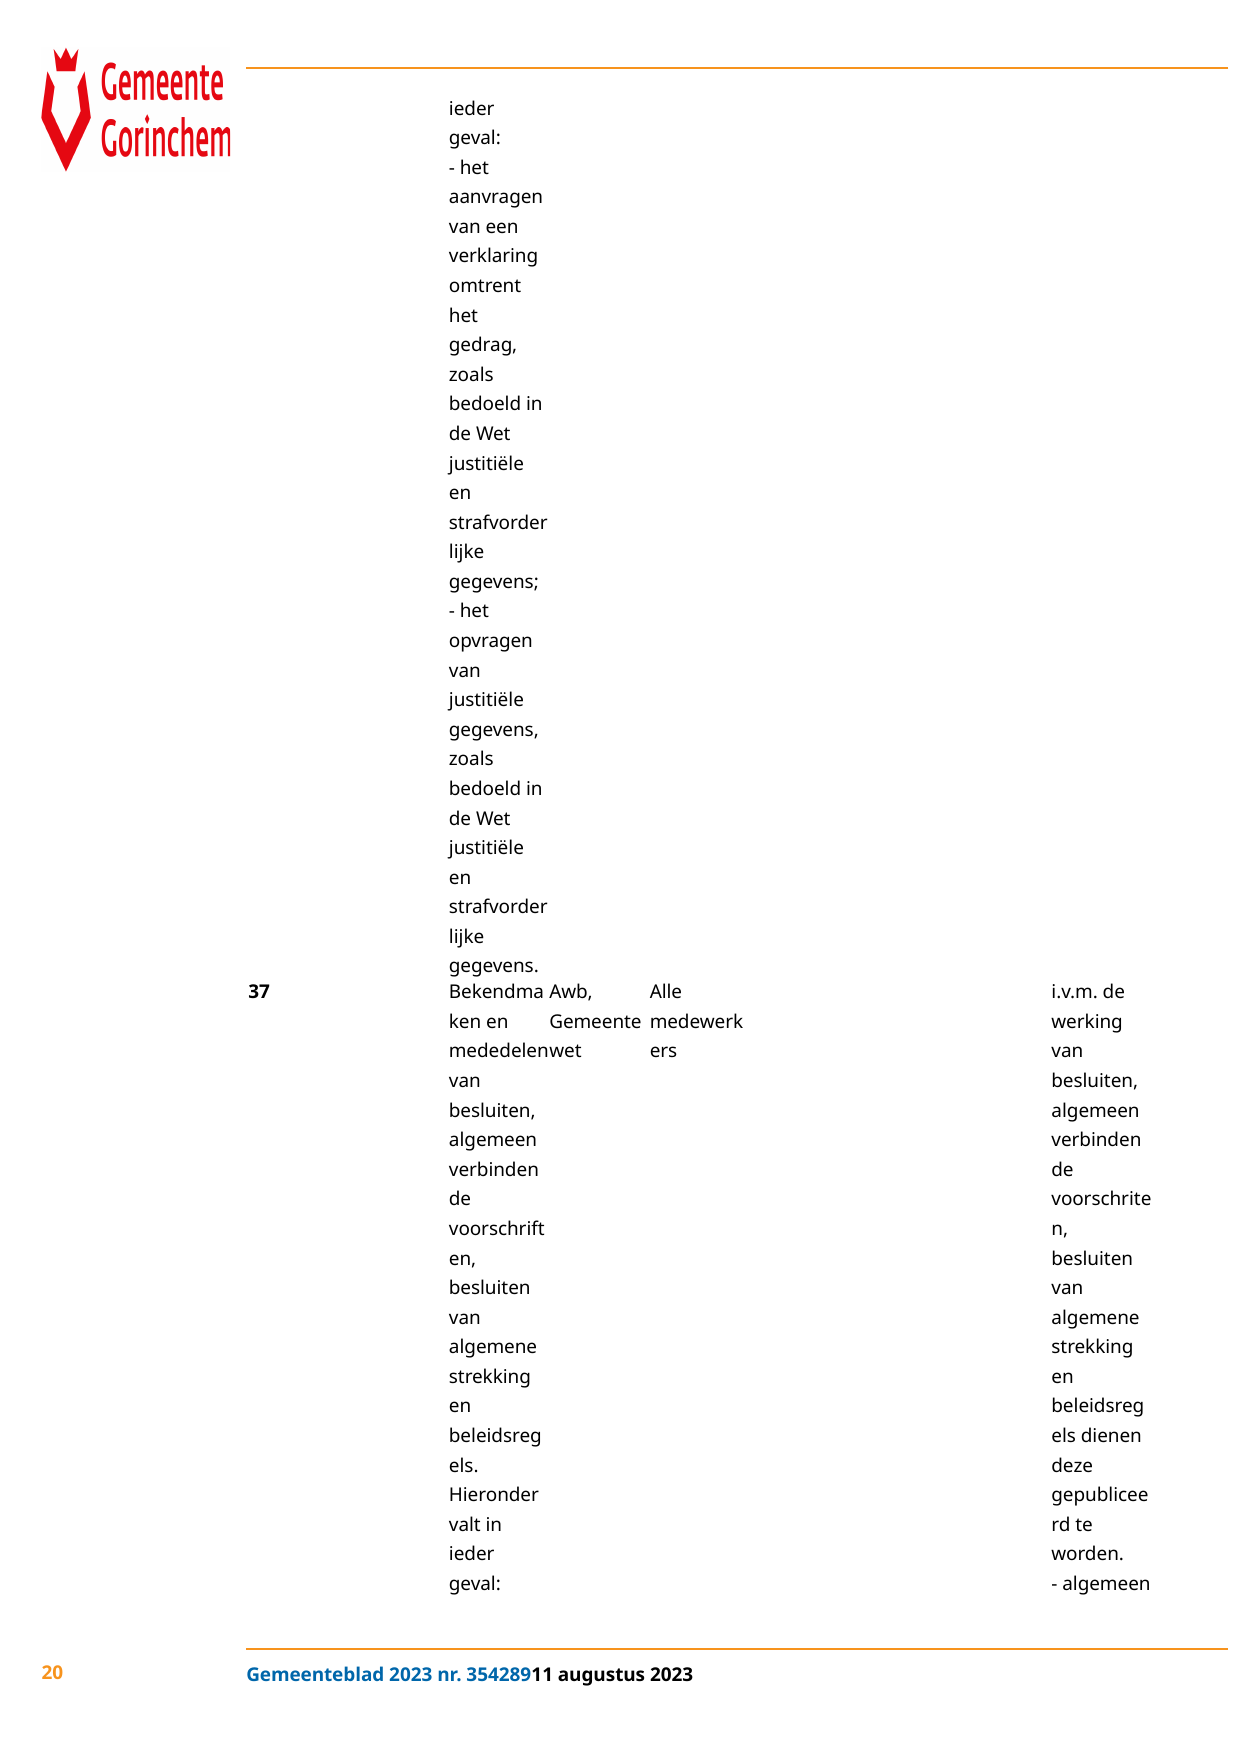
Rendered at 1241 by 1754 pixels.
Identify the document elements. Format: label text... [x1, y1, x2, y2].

table_cell Awb, Gemeentewet [549, 979, 649, 1596]
table_cell [951, 95, 1051, 978]
table_cell [650, 95, 750, 978]
table_cell Alle medewerkers [650, 979, 750, 1596]
table_cell i.v.m. de werking van besluiten, algemeen verbindende voorschriten, besluiten van algemene strekking en beleidsregels dienen deze gepubliceerd te worden. - algemeen [1051, 979, 1152, 1596]
table_cell [850, 979, 951, 1596]
picture [41, 47, 231, 172]
table_cell [248, 95, 348, 978]
table_cell [750, 95, 850, 978]
table_cell [348, 979, 449, 1596]
table_cell ieder geval: - het aanvragen van een verklaring omtrent het gedrag, zoals bedoeld in de Wet justitiële en strafvorderlijke gegevens; - het opvragen van justitiële gegevens, zoals bedoeld in de Wet justitiële en strafvorderlijke gegevens. [449, 95, 549, 978]
table_cell [348, 95, 449, 978]
table_cell [750, 979, 850, 1596]
table_cell [1051, 95, 1152, 978]
table_cell [850, 95, 951, 978]
table_cell [549, 95, 649, 978]
table_cell Bekendmaken en mededelen van besluiten, algemeen verbindende voorschriften, besluiten van algemene strekking en beleidsregels. Hieronder valt in ieder geval: [449, 979, 549, 1596]
table_cell [951, 979, 1051, 1596]
table_cell 37 [248, 979, 348, 1596]
